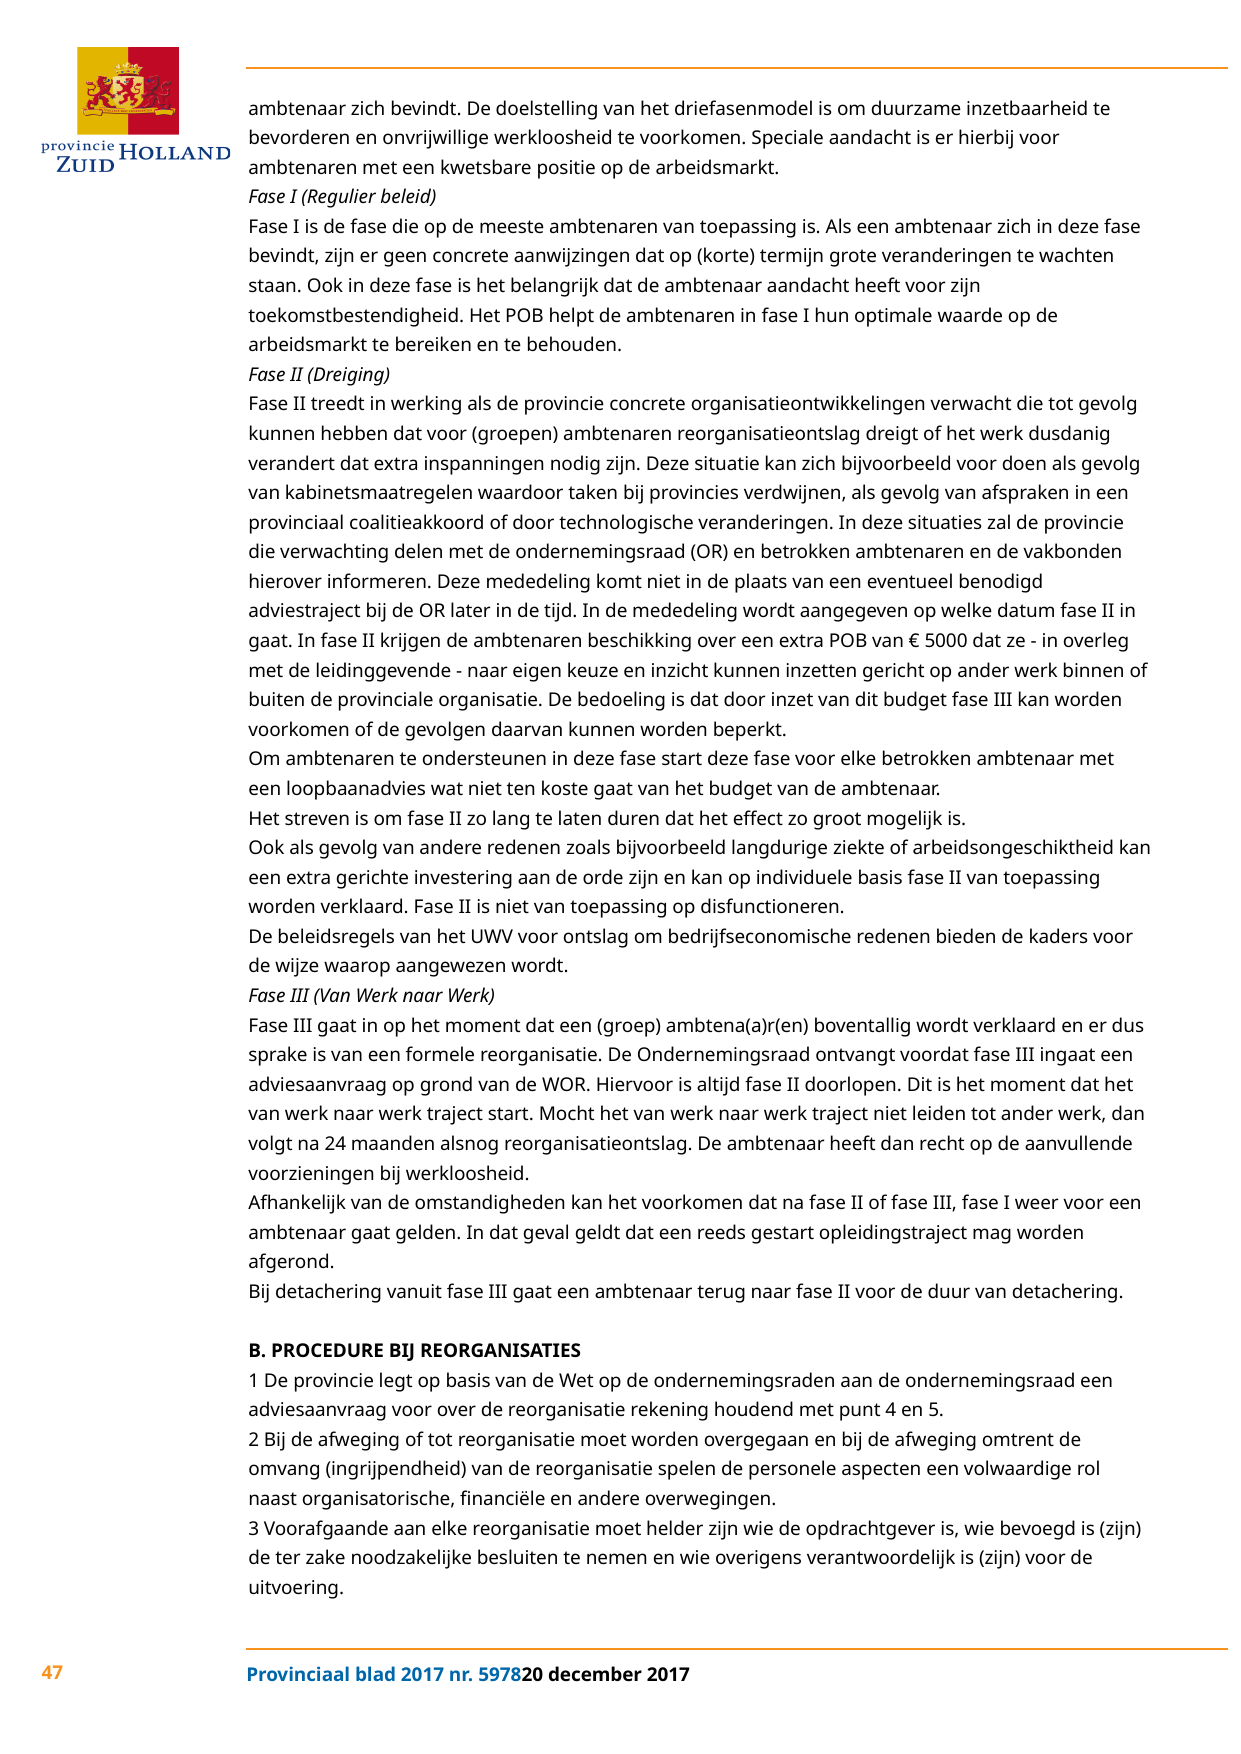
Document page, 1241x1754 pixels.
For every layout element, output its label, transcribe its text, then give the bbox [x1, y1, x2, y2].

text 3 Voorafgaande aan elke reorganisatie moet helder zijn wie de opdrachtgever is, wie bevoegd is (zijn) de ter zake noodzakelijke besluiten te nemen en wie overigens verantwoordelijk is (zijn) voor de uitvoering. [248, 1515, 1152, 1600]
text Fase III gaat in op het moment dat een (groep) ambtena(a)r(en) boventallig wordt verklaard en er dus sprake is van een formele reorganisatie. De Ondernemingsraad ontvangt voordat fase III ingaat een adviesaanvraag op grond van de WOR. Hiervoor is altijd fase II doorlopen. Dit is het moment dat het van werk naar werk traject start. Mocht het van werk naar werk traject niet leiden tot ander werk, dan volgt na 24 maanden alsnog reorganisatieontslag. De ambtenaar heeft dan recht op de aanvullende voorzieningen bij werkloosheid. [248, 1012, 1152, 1186]
text B. PROCEDURE BIJ REORGANISATIES [248, 1337, 1152, 1363]
text Fase II treedt in werking als de provincie concrete organisatieontwikkelingen verwacht die tot gevolg kunnen hebben dat voor (groepen) ambtenaren reorganisatieontslag dreigt of het werk dusdanig verandert dat extra inspanningen nodig zijn. Deze situatie kan zich bijvoorbeeld voor doen als gevolg van kabinetsmaatregelen waardoor taken bij provincies verdwijnen, als gevolg van afspraken in een provinciaal coalitieakkoord of door technologische veranderingen. In deze situaties zal de provincie die verwachting delen met de ondernemingsraad (OR) en betrokken ambtenaren en de vakbonden hierover informeren. Deze mededeling komt niet in de plaats van een eventueel benodigd adviestraject bij de OR later in de tijd. In de mededeling wordt aangegeven op welke datum fase II in gaat. In fase II krijgen de ambtenaren beschikking over een extra POB van € 5000 dat ze - in overleg met de leidinggevende - naar eigen keuze en inzicht kunnen inzetten gericht op ander werk binnen of buiten de provinciale organisatie. De bedoeling is dat door inzet van dit budget fase III kan worden voorkomen of de gevolgen daarvan kunnen worden beperkt. [248, 391, 1152, 742]
text 2 Bij de afweging of tot reorganisatie moet worden overgegaan en bij de afweging omtrent de omvang (ingrijpendheid) van de reorganisatie spelen de personele aspecten een volwaardige rol naast organisatorische, financiële en andere overwegingen. [248, 1426, 1152, 1511]
text Ook als gevolg van andere redenen zoals bijvoorbeeld langdurige ziekte of arbeidsongeschiktheid kan een extra gerichte investering aan de orde zijn en kan op individuele basis fase II van toepassing worden verklaard. Fase II is niet van toepassing op disfunctioneren. [248, 834, 1152, 919]
text Om ambtenaren te ondersteunen in deze fase start deze fase voor elke betrokken ambtenaar met een loopbaanadvies wat niet ten koste gaat van het budget van de ambtenaar. [248, 746, 1152, 801]
text Het streven is om fase II zo lang te laten duren dat het effect zo groot mogelijk is. [248, 805, 1152, 831]
picture [41, 47, 231, 172]
text Fase III (Van Werk naar Werk) [248, 982, 1152, 1008]
text Fase I (Regulier beleid) [248, 183, 1152, 209]
text ambtenaar zich bevindt. De doelstelling van het driefasenmodel is om duurzame inzetbaarheid te bevorderen en onvrijwillige werkloosheid te voorkomen. Speciale aandacht is er hierbij voor ambtenaren met een kwetsbare positie op de arbeidsmarkt. [248, 95, 1152, 180]
text Bij detachering vanuit fase III gaat een ambtenaar terug naar fase II voor de duur van detachering. [248, 1278, 1152, 1304]
text De beleidsregels van het UWV voor ontslag om bedrijfseconomische redenen bieden de kaders voor de wijze waarop aangewezen wordt. [248, 923, 1152, 978]
text Fase II (Dreiging) [248, 361, 1152, 387]
text Afhankelijk van de omstandigheden kan het voorkomen dat na fase II of fase III, fase I weer voor een ambtenaar gaat gelden. In dat geval geldt dat een reeds gestart opleidingstraject mag worden afgerond. [248, 1189, 1152, 1274]
text 1 De provincie legt op basis van de Wet op de ondernemingsraden aan de ondernemingsraad een adviesaanvraag voor over de reorganisatie rekening houdend met punt 4 en 5. [248, 1367, 1152, 1422]
text Fase I is de fase die op de meeste ambtenaren van toepassing is. Als een ambtenaar zich in deze fase bevindt, zijn er geen concrete aanwijzingen dat op (korte) termijn grote veranderingen te wachten staan. Ook in deze fase is het belangrijk dat de ambtenaar aandacht heeft voor zijn toekomstbestendigheid. Het POB helpt de ambtenaren in fase I hun optimale waarde op de arbeidsmarkt te bereiken en te behouden. [248, 213, 1152, 357]
